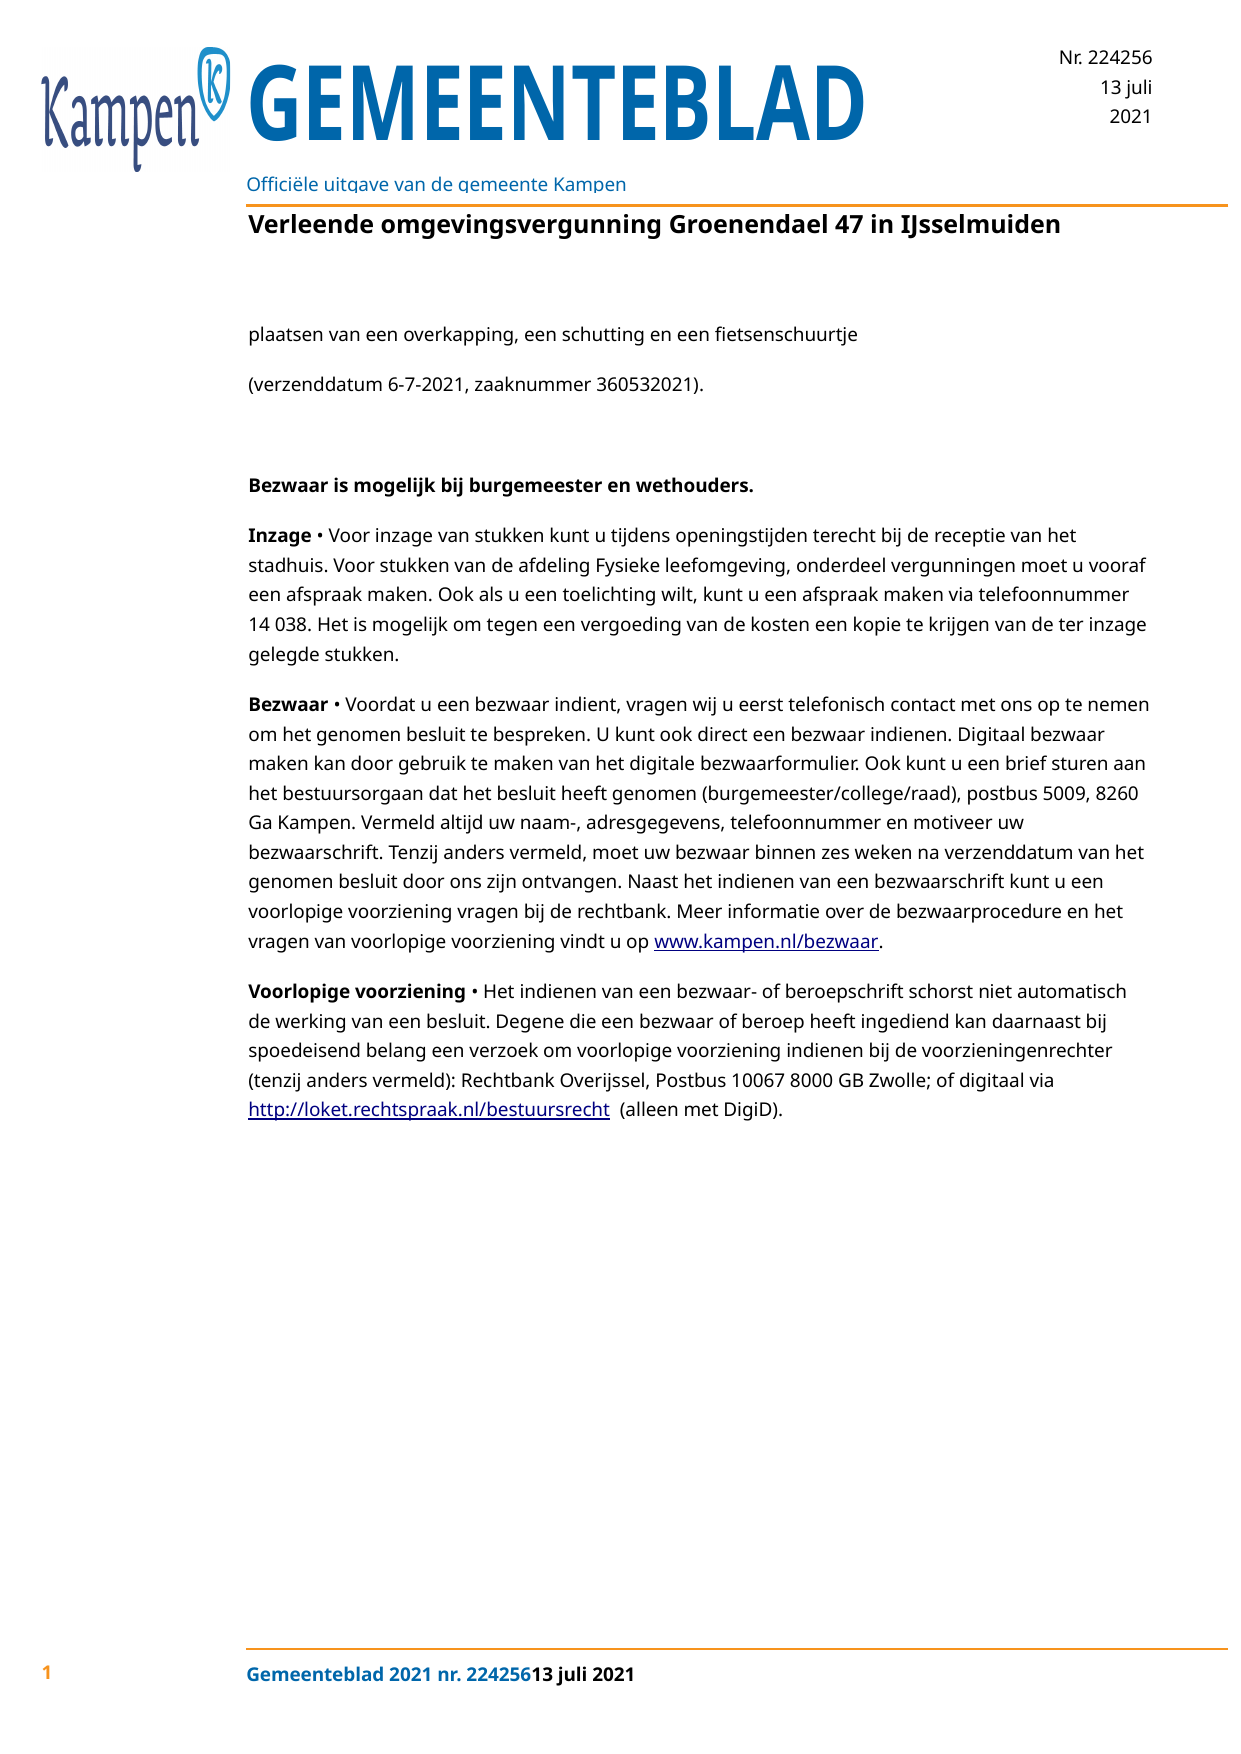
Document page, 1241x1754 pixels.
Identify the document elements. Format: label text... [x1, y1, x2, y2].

text Voorlopige voorziening • Het indienen van een bezwaar- of beroepschrift schorst niet automatisch de werking van een besluit. Degene die een bezwaar of beroep heeft ingediend kan daarnaast bij spoedeisend belang een verzoek om voorlopige voorziening indienen bij de voorzieningenrechter (tenzij anders vermeld): Rechtbank Overijssel, Postbus 10067 8000 GB Zwolle; of digitaal via http://loket.rechtspraak.nl/bestuursrecht (alleen met DigiD). [248, 978, 1152, 1122]
text Inzage • Voor inzage van stukken kunt u tijdens openingstijden terecht bij de receptie van het stadhuis. Voor stukken van de afdeling Fysieke leefomgeving, onderdeel vergunningen moet u vooraf een afspraak maken. Ook als u een toelichting wilt, kunt u een afspraak maken via telefoonnummer 14 038. Het is mogelijk om tegen een vergoeding van de kosten een kopie te krijgen van de ter inzage gelegde stukken. [248, 522, 1152, 666]
text plaatsen van een overkapping, een schutting en een fietsenschuurtje [248, 321, 1152, 346]
text (verzenddatum 6-7-2021, zaaknummer 360532021). [248, 371, 1152, 397]
text Bezwaar • Voordat u een bezwaar indient, vragen wij u eerst telefonisch contact met ons op te nemen om het genomen besluit te bespreken. U kunt ook direct een bezwaar indienen. Digitaal bezwaar maken kan door gebruik te maken van het digitale bezwaarformulier. Ook kunt u een brief sturen aan het bestuursorgaan dat het besluit heeft genomen (burgemeester/college/raad), postbus 5009, 8260 Ga Kampen. Vermeld altijd uw naam-, adresgegevens, telefoonnummer en motiveer uw bezwaarschrift. Tenzij anders vermeld, moet uw bezwaar binnen zes weken na verzenddatum van het genomen besluit door ons zijn ontvangen. Naast het indienen van een bezwaarschrift kunt u een voorlopige voorziening vragen bij de rechtbank. Meer informatie over de bezwaarprocedure en het vragen van voorlopige voorziening vindt u op www.kampen.nl/bezwaar. [248, 691, 1152, 953]
text Bezwaar is mogelijk bij burgemeester en wethouders. [248, 472, 1152, 498]
picture [41, 47, 231, 172]
text Verleende omgevingsvergunning Groenendael 47 in IJsselmuiden [248, 207, 1152, 241]
